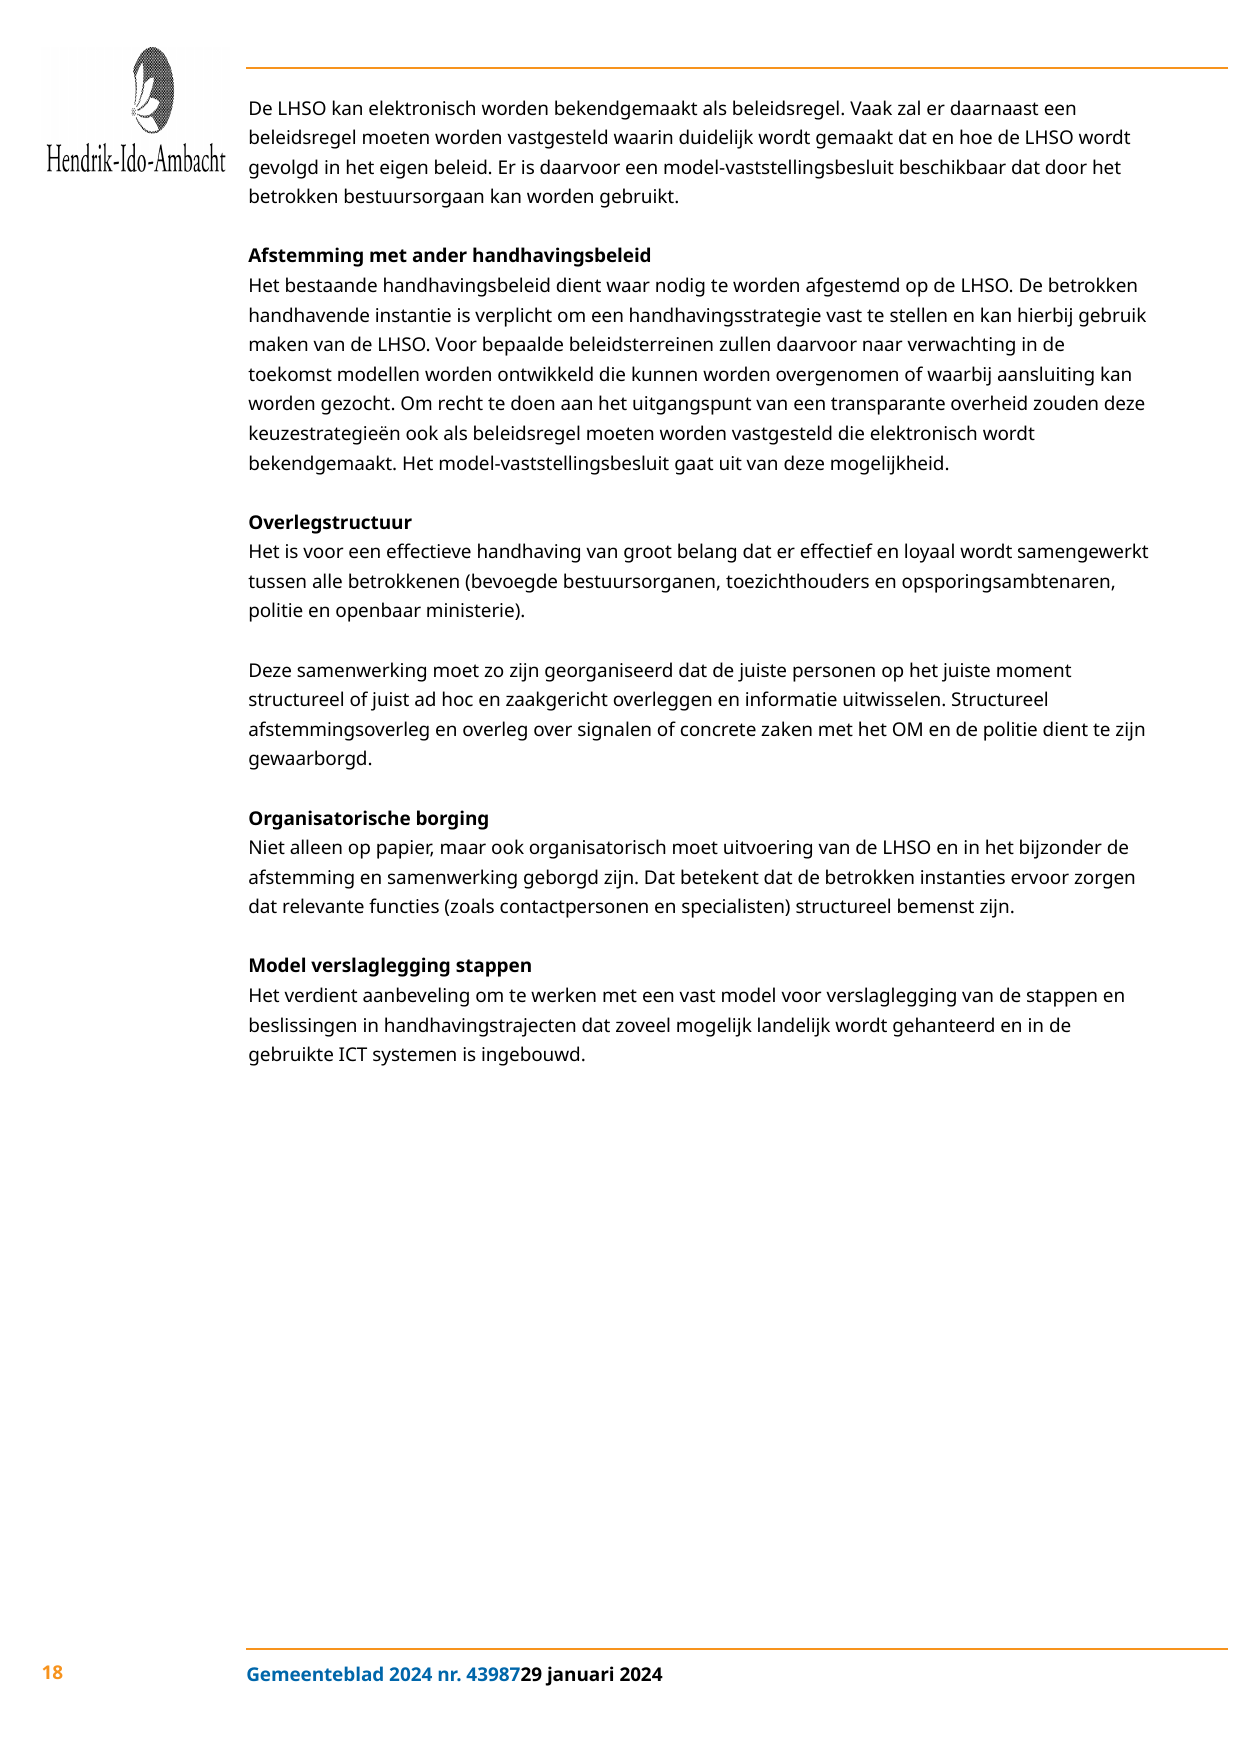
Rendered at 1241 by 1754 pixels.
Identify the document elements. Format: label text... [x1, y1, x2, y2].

text Niet alleen op papier, maar ook organisatorisch moet uitvoering van de LHSO en in het bijzonder de afstemming en samenwerking geborgd zijn. Dat betekent dat de betrokken instanties ervoor zorgen dat relevante functies (zoals contactpersonen en specialisten) structureel bemenst zijn. [248, 834, 1152, 919]
picture [41, 47, 231, 172]
text Het bestaande handhavingsbeleid dient waar nodig te worden afgestemd op de LHSO. De betrokken handhavende instantie is verplicht om een handhavingsstrategie vast te stellen en kan hierbij gebruik maken van de LHSO. Voor bepaalde beleidsterreinen zullen daarvoor naar verwachting in de toekomst modellen worden ontwikkeld die kunnen worden overgenomen of waarbij aansluiting kan worden gezocht. Om recht te doen aan het uitgangspunt van een transparante overheid zouden deze keuzestrategieën ook als beleidsregel moeten worden vastgesteld die elektronisch wordt bekendgemaakt. Het model-vaststellingsbesluit gaat uit van deze mogelijkheid. [248, 272, 1152, 476]
text Het is voor een effectieve handhaving van groot belang dat er effectief en loyaal wordt samengewerkt tussen alle betrokkenen (bevoegde bestuursorganen, toezichthouders en opsporingsambtenaren, politie en openbaar ministerie). [248, 538, 1152, 623]
text Organisatorische borging [248, 805, 1152, 831]
text Deze samenwerking moet zo zijn georganiseerd dat de juiste personen op het juiste moment structureel of juist ad hoc en zaakgericht overleggen en informatie uitwisselen. Structureel afstemmingsoverleg en overleg over signalen of concrete zaken met het OM en de politie dient te zijn gewaarborgd. [248, 657, 1152, 771]
text De LHSO kan elektronisch worden bekendgemaakt als beleidsregel. Vaak zal er daarnaast een beleidsregel moeten worden vastgesteld waarin duidelijk wordt gemaakt dat en hoe de LHSO wordt gevolgd in het eigen beleid. Er is daarvoor een model-vaststellingsbesluit beschikbaar dat door het betrokken bestuursorgaan kan worden gebruikt. [248, 95, 1152, 209]
text Het verdient aanbeveling om te werken met een vast model voor verslaglegging van de stappen en beslissingen in handhavingstrajecten dat zoveel mogelijk landelijk wordt gehanteerd en in de gebruikte ICT systemen is ingebouwd. [248, 982, 1152, 1067]
text Model verslaglegging stappen [248, 953, 1152, 978]
text Overlegstructuur [248, 509, 1152, 535]
text Afstemming met ander handhavingsbeleid [248, 243, 1152, 268]
